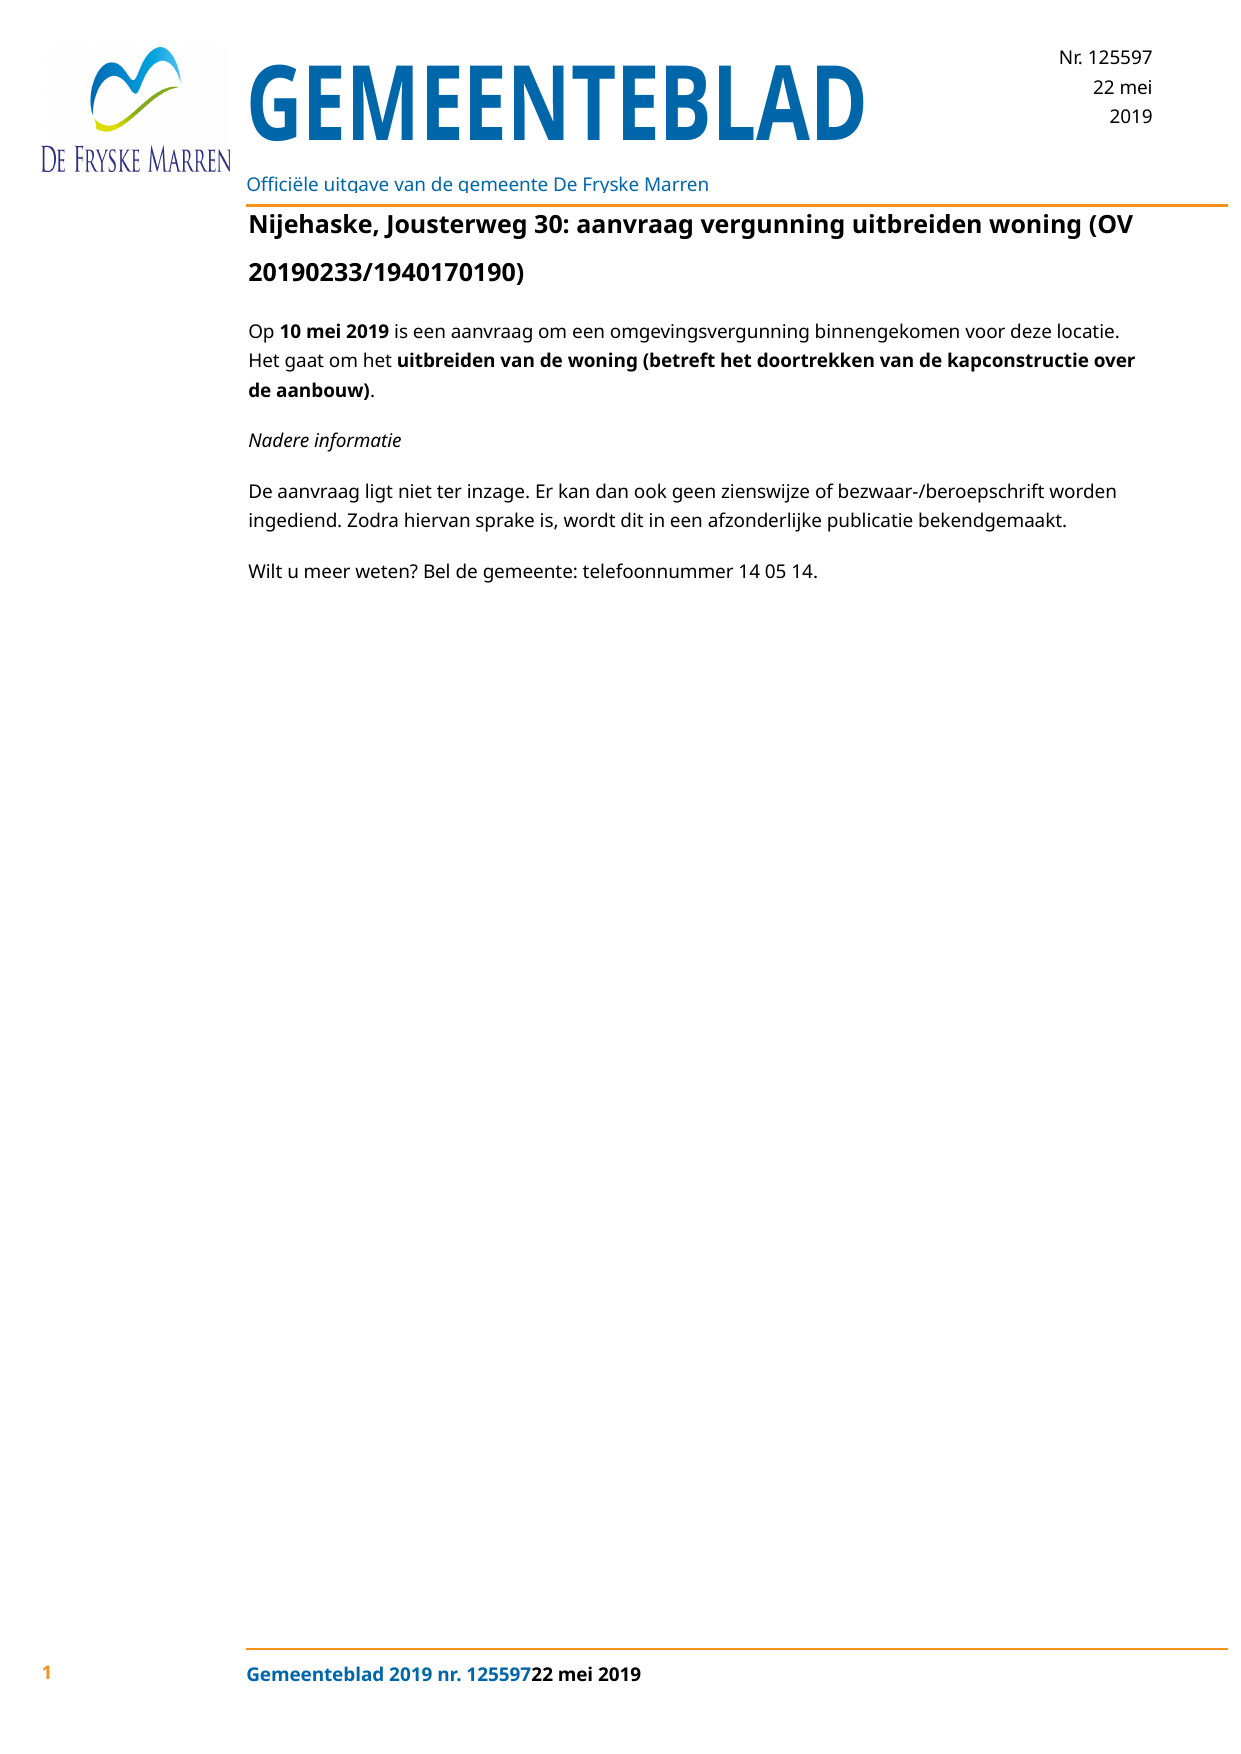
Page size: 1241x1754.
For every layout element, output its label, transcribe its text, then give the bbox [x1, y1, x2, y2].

picture [41, 47, 231, 172]
text De aanvraag ligt niet ter inzage. Er kan dan ook geen zienswijze of bezwaar-/beroepschrift worden ingediend. Zodra hiervan sprake is, wordt dit in een afzonderlijke publicatie bekendgemaakt. [248, 478, 1152, 533]
text Nadere informatie [248, 427, 1152, 453]
text Op 10 mei 2019 is een aanvraag om een omgevingsvergunning binnengekomen voor deze locatie. Het gaat om het uitbreiden van de woning (betreft het doortrekken van de kapconstructie over de aanbouw). [248, 318, 1152, 403]
text Nijehaske, Jousterweg 30: aanvraag vergunning uitbreiden woning (OV 20190233/1940170190) [248, 207, 1152, 288]
text Wilt u meer weten? Bel de gemeente: telefoonnummer 14 05 14. [248, 558, 1152, 584]
